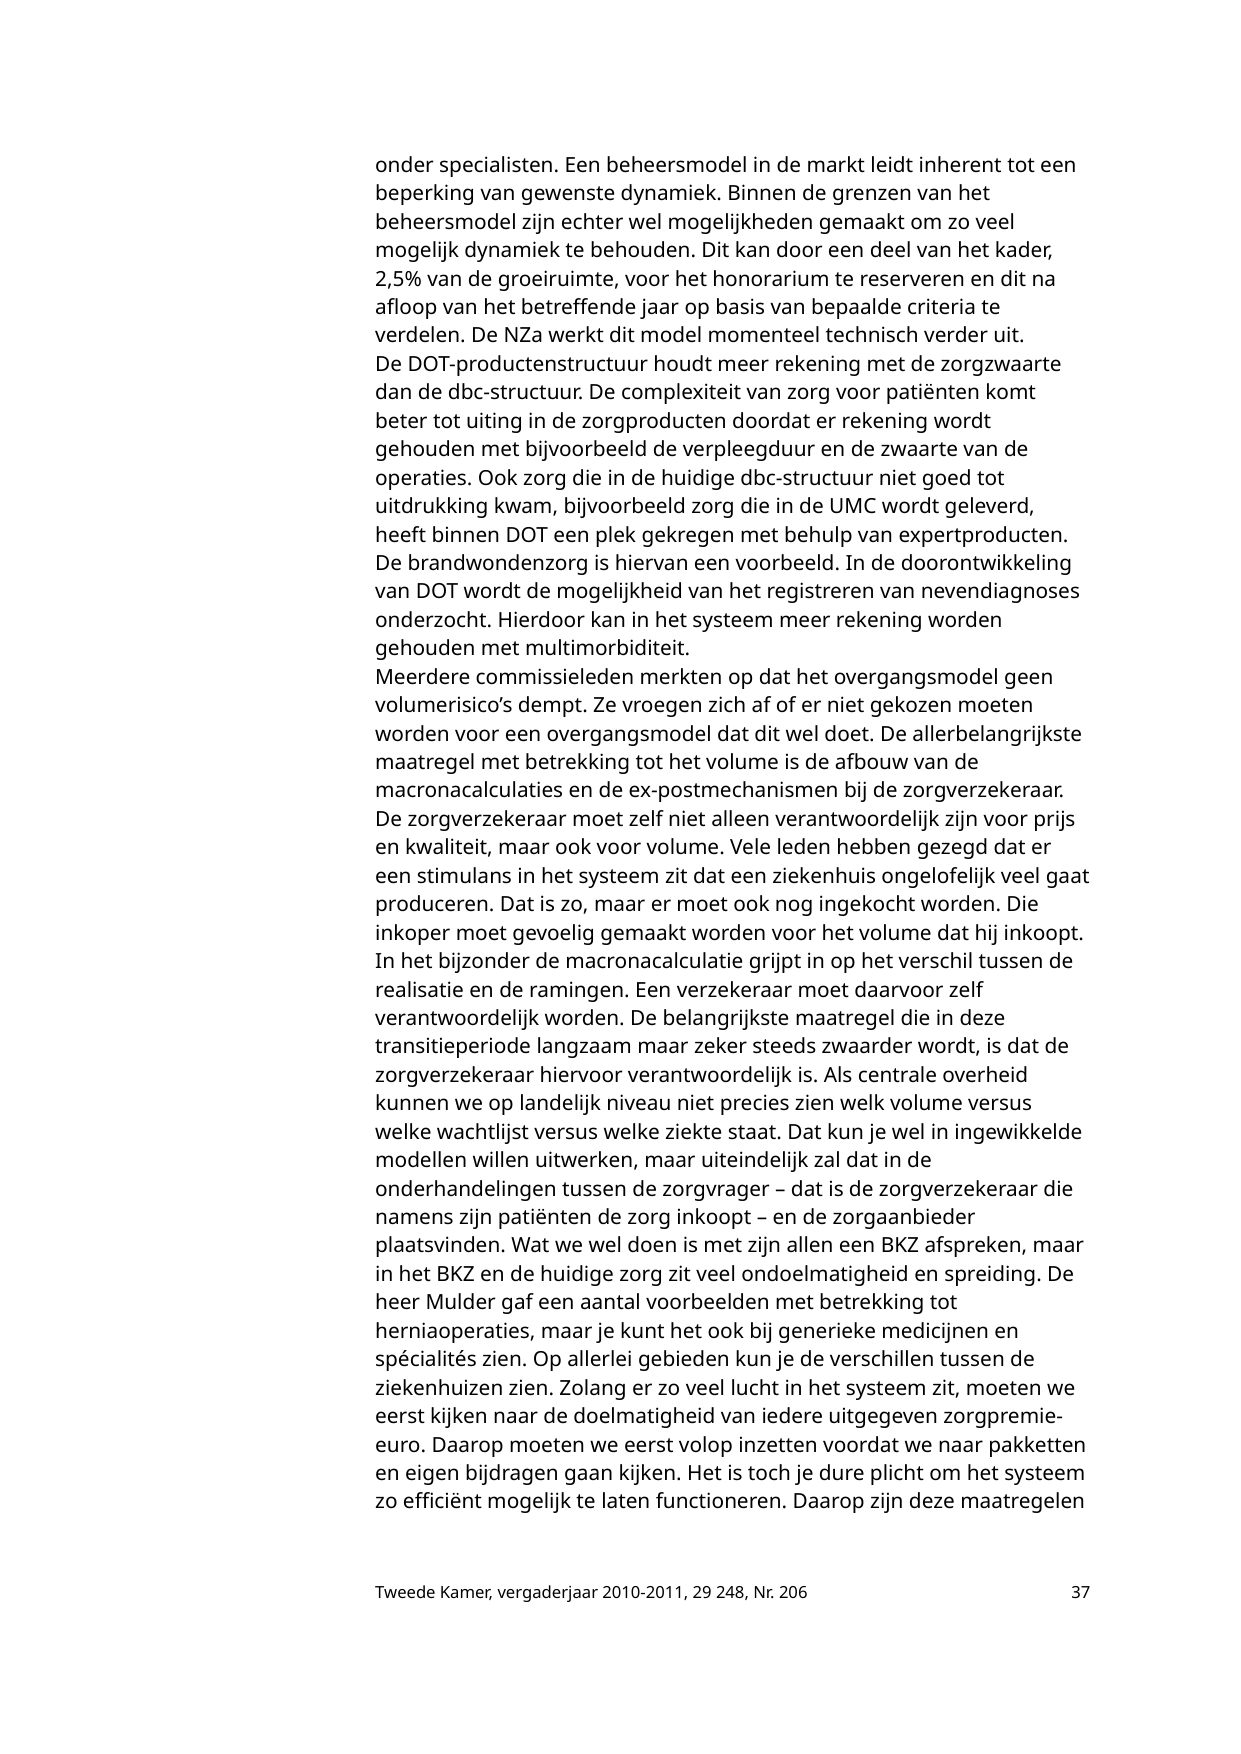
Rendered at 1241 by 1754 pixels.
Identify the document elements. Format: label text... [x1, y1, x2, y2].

text De DOT-productenstructuur houdt meer rekening met de zorgzwaarte dan de dbc-structuur. De complexiteit van zorg voor patiënten komt beter tot uiting in de zorgproducten doordat er rekening wordt gehouden met bijvoorbeeld de verpleegduur en de zwaarte van de operaties. Ook zorg die in de huidige dbc-structuur niet goed tot uitdrukking kwam, bijvoorbeeld zorg die in de UMC wordt geleverd, heeft binnen DOT een plek gekregen met behulp van expertproducten. De brandwondenzorg is hiervan een voorbeeld. In de doorontwikkeling van DOT wordt de mogelijkheid van het registreren van nevendiagnoses onderzocht. Hierdoor kan in het systeem meer rekening worden gehouden met multimorbiditeit. [375, 349, 1090, 662]
text onder specialisten. Een beheersmodel in de markt leidt inherent tot een beperking van gewenste dynamiek. Binnen de grenzen van het beheersmodel zijn echter wel mogelijkheden gemaakt om zo veel mogelijk dynamiek te behouden. Dit kan door een deel van het kader, 2,5% van de groeiruimte, voor het honorarium te reserveren en dit na afloop van het betreffende jaar op basis van bepaalde criteria te verdelen. De NZa werkt dit model momenteel technisch verder uit. [375, 150, 1090, 349]
text Meerdere commissieleden merkten op dat het overgangsmodel geen volumerisico’s dempt. Ze vroegen zich af of er niet gekozen moeten worden voor een overgangsmodel dat dit wel doet. De allerbelangrijkste maatregel met betrekking tot het volume is de afbouw van de macronacalculaties en de ex-postmechanismen bij de zorgverzekeraar. De zorgverzekeraar moet zelf niet alleen verantwoordelijk zijn voor prijs en kwaliteit, maar ook voor volume. Vele leden hebben gezegd dat er een stimulans in het systeem zit dat een ziekenhuis ongelofelijk veel gaat produceren. Dat is zo, maar er moet ook nog ingekocht worden. Die inkoper moet gevoelig gemaakt worden voor het volume dat hij inkoopt. In het bijzonder de macronacalculatie grijpt in op het verschil tussen de realisatie en de ramingen. Een verzekeraar moet daarvoor zelf verantwoordelijk worden. De belangrijkste maatregel die in deze transitieperiode langzaam maar zeker steeds zwaarder wordt, is dat de zorgverzekeraar hiervoor verantwoordelijk is. Als centrale overheid kunnen we op landelijk niveau niet precies zien welk volume versus welke wachtlijst versus welke ziekte staat. Dat kun je wel in ingewikkelde modellen willen uitwerken, maar uiteindelijk zal dat in de onderhandelingen tussen de zorgvrager – dat is de zorgverzekeraar die namens zijn patiënten de zorg inkoopt – en de zorgaanbieder plaatsvinden. Wat we wel doen is met zijn allen een BKZ afspreken, maar in het BKZ en de huidige zorg zit veel ondoelmatigheid en spreiding. De heer Mulder gaf een aantal voorbeelden met betrekking tot herniaoperaties, maar je kunt het ook bij generieke medicijnen en spécialités zien. Op allerlei gebieden kun je de verschillen tussen de ziekenhuizen zien. Zolang er zo veel lucht in het systeem zit, moeten we eerst kijken naar de doelmatigheid van iedere uitgegeven zorgpremie-euro. Daarop moeten we eerst volop inzetten voordat we naar pakketten en eigen bijdragen gaan kijken. Het is toch je dure plicht om het systeem zo efficiënt mogelijk te laten functioneren. Daarop zijn deze maatregelen [375, 662, 1090, 1515]
